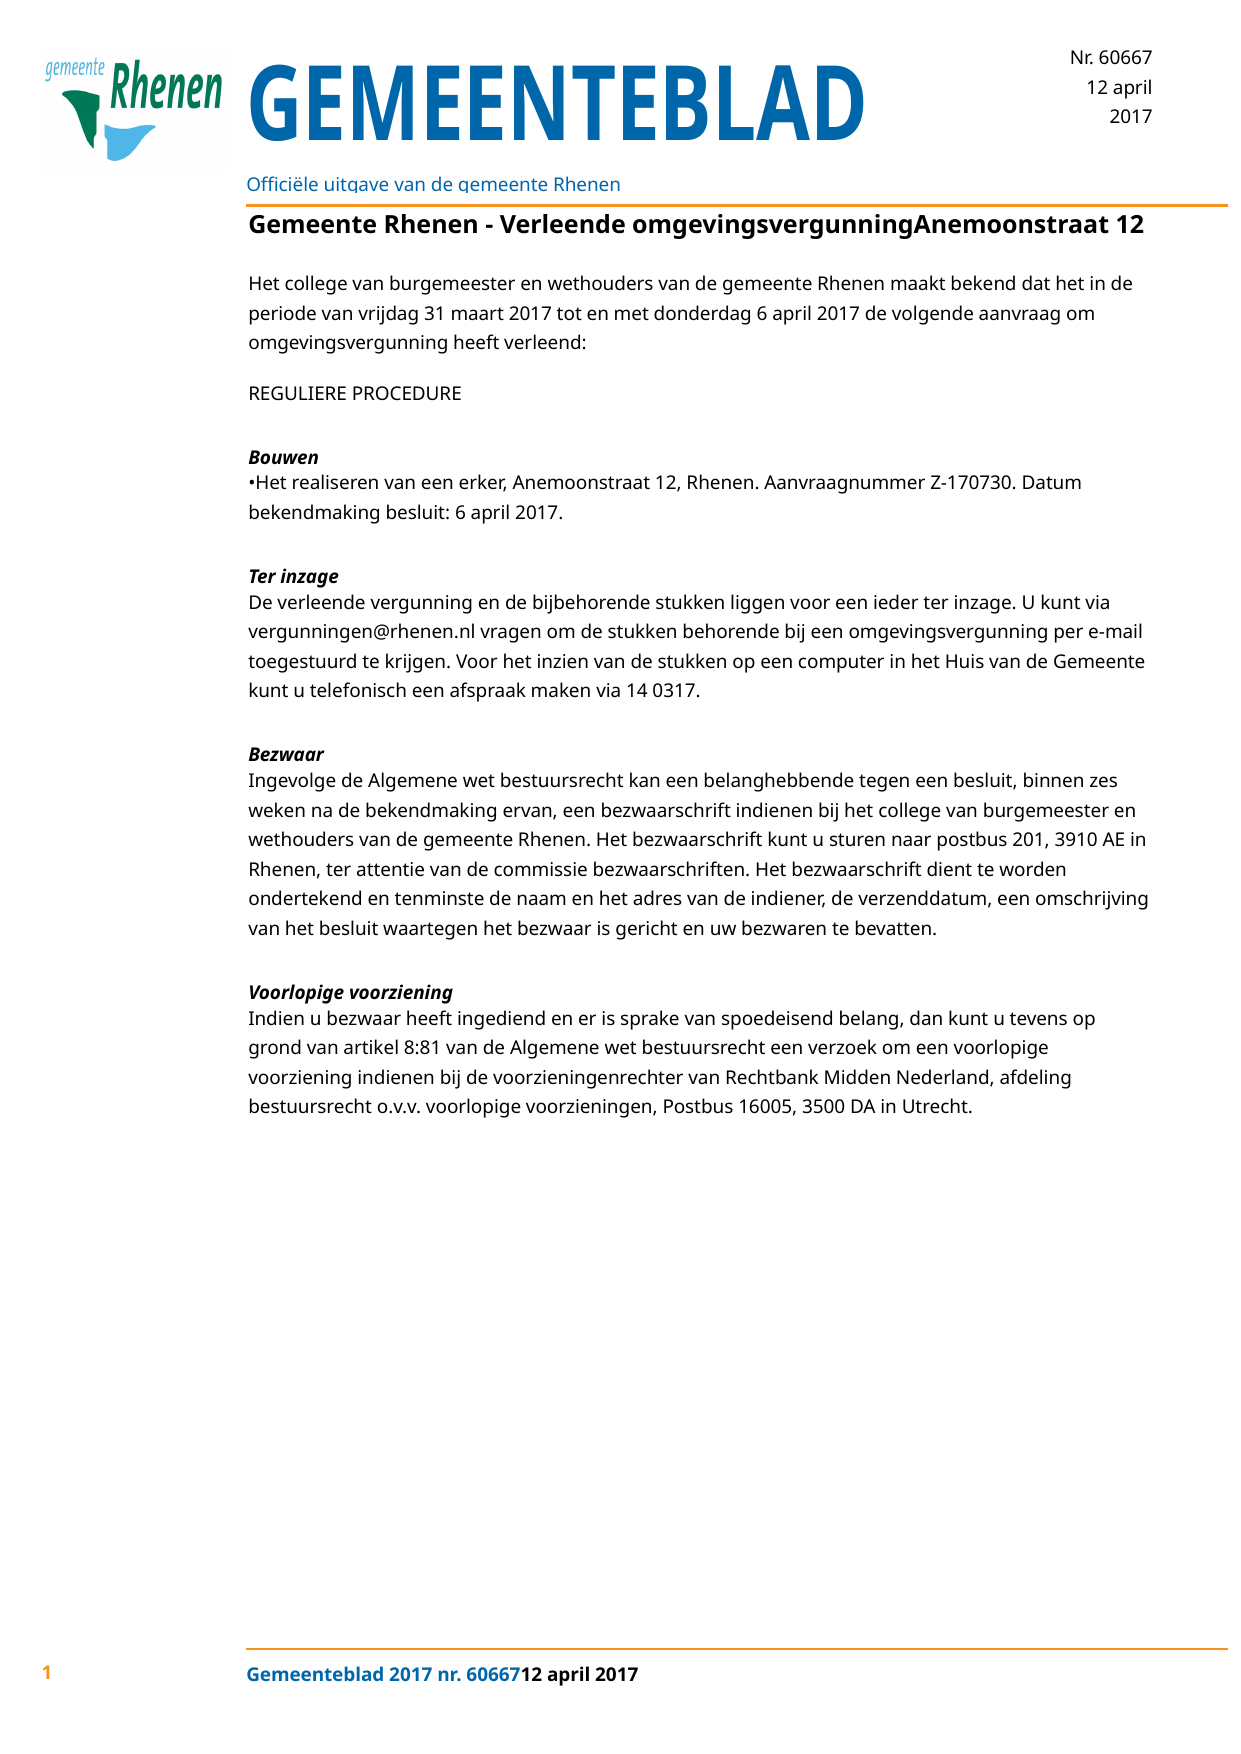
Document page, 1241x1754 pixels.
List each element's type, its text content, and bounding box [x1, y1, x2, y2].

text •Het realiseren van een erker, Anemoonstraat 12, Rhenen. Aanvraagnummer Z-170730. Datum bekendmaking besluit: 6 april 2017. [248, 469, 1152, 525]
text Ter inzage [248, 563, 1152, 589]
text Ingevolge de Algemene wet bestuursrecht kan een belanghebbende tegen een besluit, binnen zes weken na de bekendmaking ervan, een bezwaarschrift indienen bij het college van burgemeester en wethouders van de gemeente Rhenen. Het bezwaarschrift kunt u sturen naar postbus 201, 3910 AE in Rhenen, ter attentie van de commissie bezwaarschriften. Het bezwaarschrift dient te worden ondertekend en tenminste de naam en het adres van de indiener, de verzenddatum, een omschrijving van het besluit waartegen het bezwaar is gericht en uw bezwaren te bevatten. [248, 767, 1152, 941]
text Het college van burgemeester en wethouders van de gemeente Rhenen maakt bekend dat het in de periode van vrijdag 31 maart 2017 tot en met donderdag 6 april 2017 de volgende aanvraag om omgevingsvergunning heeft verleend: [248, 270, 1152, 355]
text Voorlopige voorziening [248, 979, 1152, 1005]
text De verleende vergunning en de bijbehorende stukken liggen voor een ieder ter inzage. U kunt via vergunningen@rhenen.nl vragen om de stukken behorende bij een omgevingsvergunning per e-mail toegestuurd te krijgen. Voor het inzien van de stukken op een computer in het Huis van de Gemeente kunt u telefonisch een afspraak maken via 14 0317. [248, 589, 1152, 703]
picture [41, 47, 231, 172]
text REGULIERE PROCEDURE [248, 380, 1152, 406]
text Gemeente Rhenen - Verleende omgevingsvergunningAnemoonstraat 12 [248, 207, 1152, 241]
text Bouwen [248, 444, 1152, 469]
text Bezwaar [248, 742, 1152, 767]
text Indien u bezwaar heeft ingediend en er is sprake van spoedeisend belang, dan kunt u tevens op grond van artikel 8:81 van de Algemene wet bestuursrecht een verzoek om een voorlopige voorziening indienen bij de voorzieningenrechter van Rechtbank Midden Nederland, afdeling bestuursrecht o.v.v. voorlopige voorzieningen, Postbus 16005, 3500 DA in Utrecht. [248, 1005, 1152, 1119]
